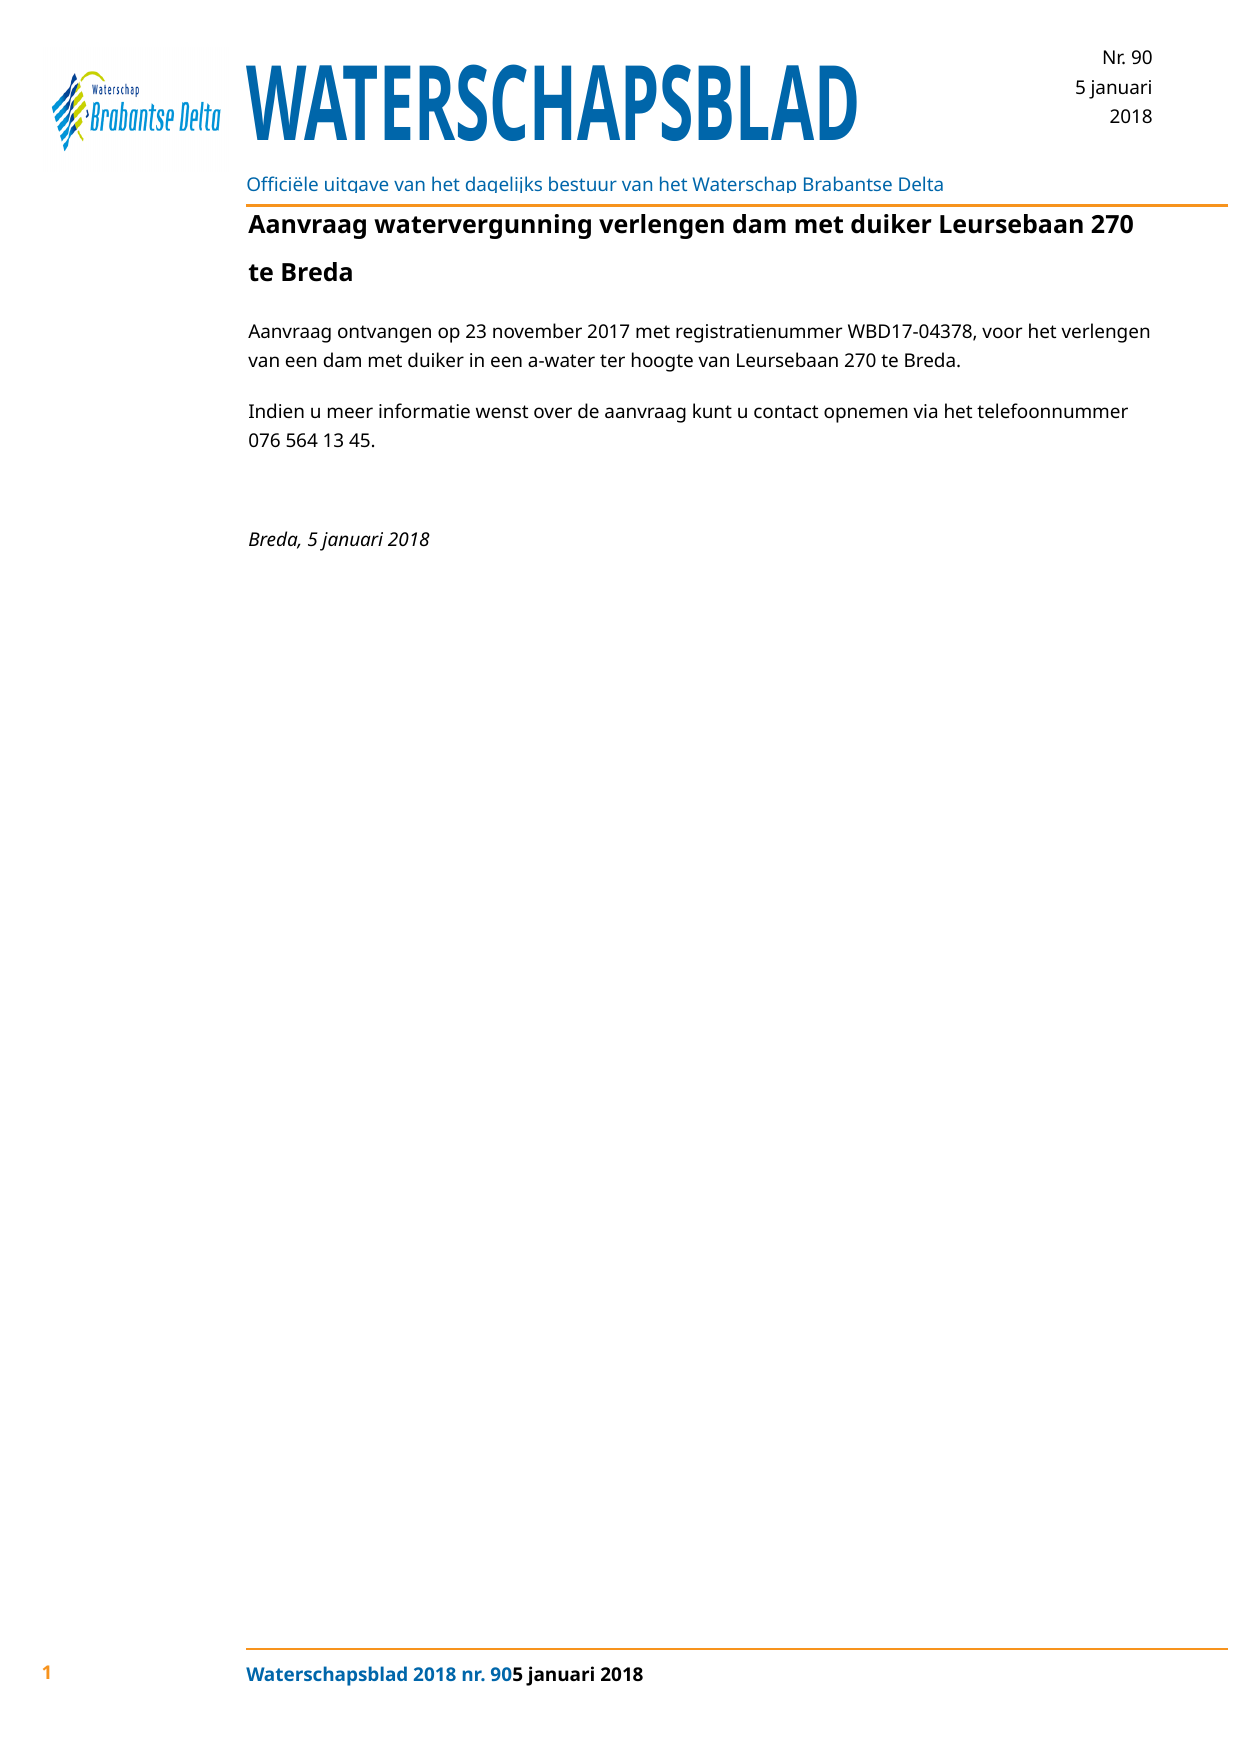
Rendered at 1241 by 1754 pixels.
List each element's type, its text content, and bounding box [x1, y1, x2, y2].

text Breda, 5 januari 2018 [248, 526, 1152, 551]
text Aanvraag watervergunning verlengen dam met duiker Leursebaan 270 te Breda [248, 207, 1152, 288]
text Aanvraag ontvangen op 23 november 2017 met registratienummer WBD17-04378, voor het verlengen van een dam met duiker in een a-water ter hoogte van Leursebaan 270 te Breda. [248, 318, 1152, 373]
text Indien u meer informatie wenst over de aanvraag kunt u contact opnemen via het telefoonnummer 076 564 13 45. [248, 398, 1152, 453]
picture [41, 47, 231, 172]
